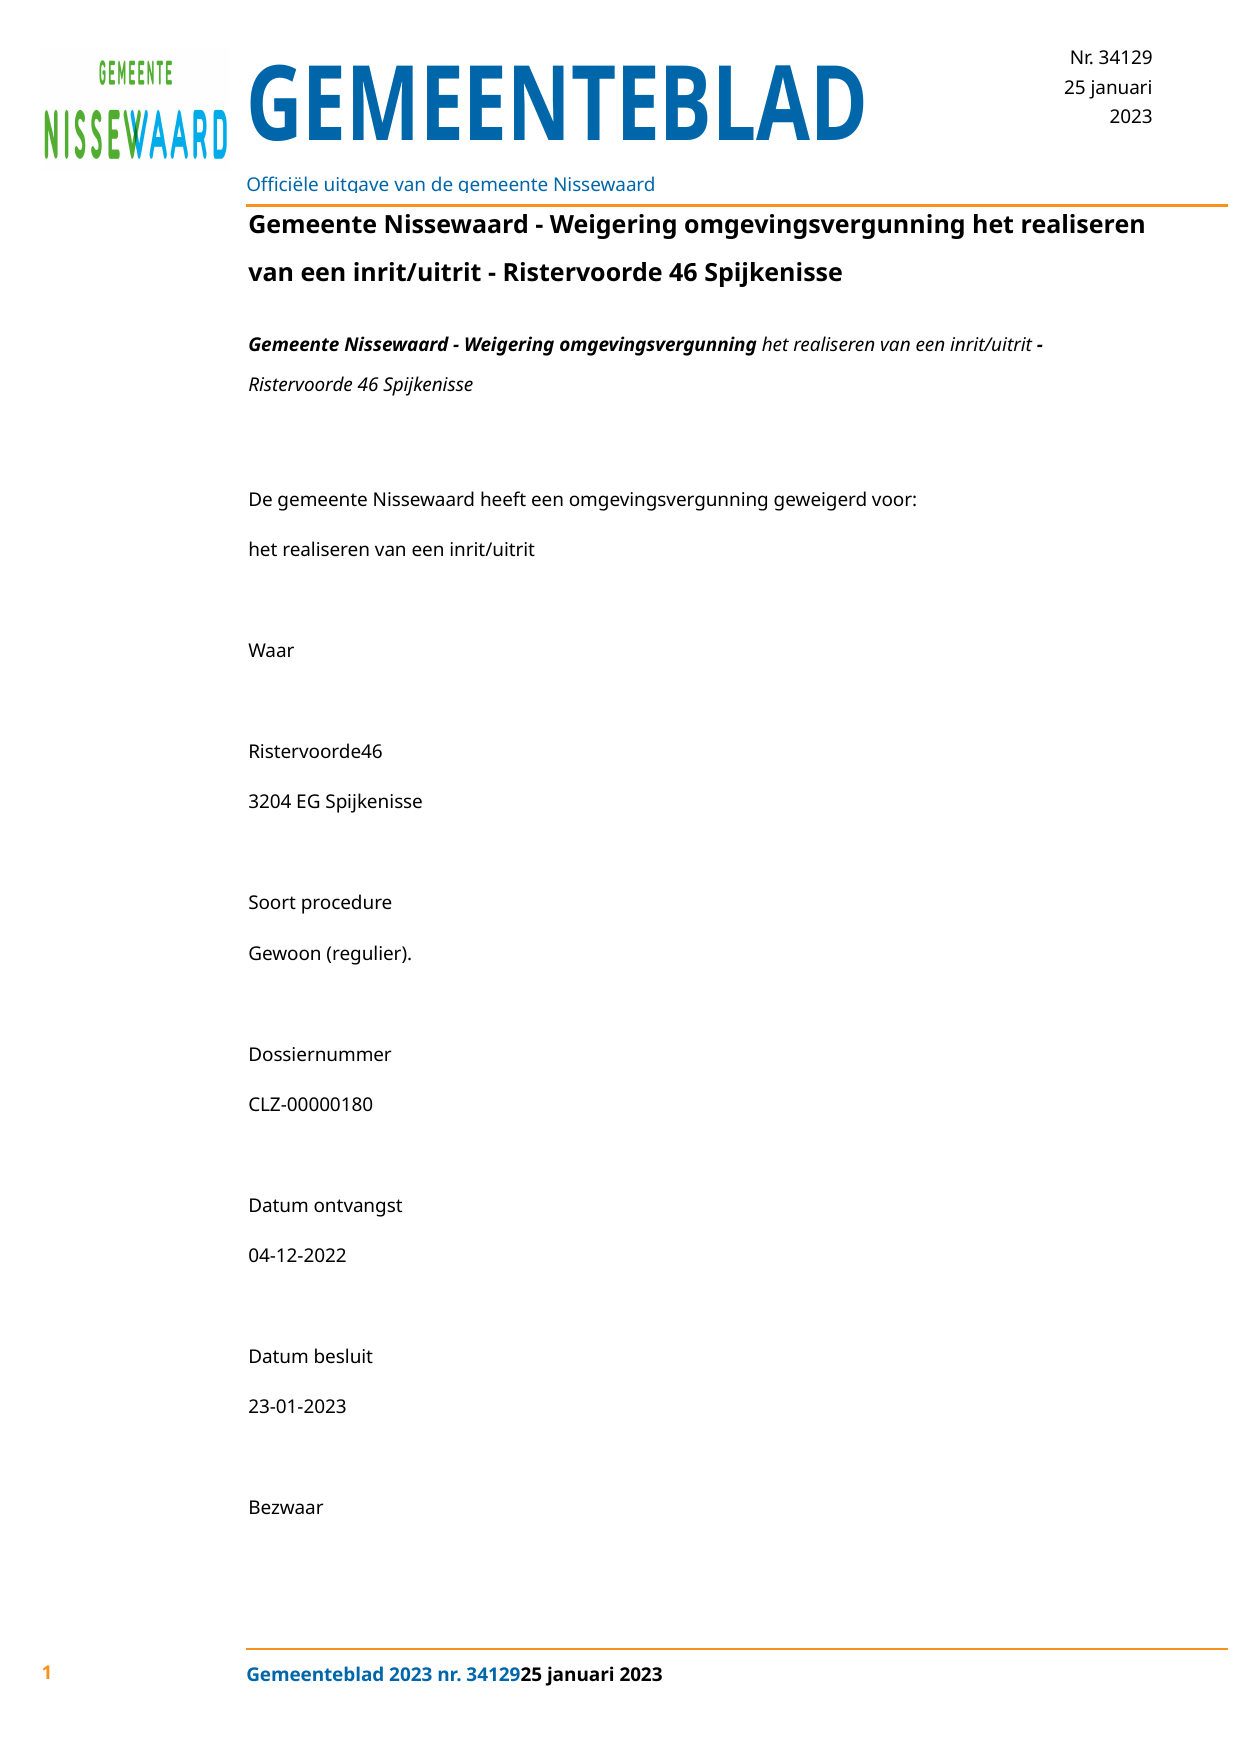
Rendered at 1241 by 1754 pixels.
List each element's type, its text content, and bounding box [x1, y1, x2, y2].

text Soort procedure [248, 889, 1152, 915]
text Ristervoorde 46 Spijkenisse [248, 371, 1152, 396]
text De gemeente Nissewaard heeft een omgevingsvergunning geweigerd voor: [248, 486, 1152, 512]
text 04-12-2022 [248, 1242, 1152, 1268]
text Ristervoorde46 [248, 738, 1152, 764]
text Bezwaar [248, 1494, 1152, 1520]
text CLZ-00000180 [248, 1091, 1152, 1117]
text Waar [248, 637, 1152, 663]
text 23-01-2023 [248, 1394, 1152, 1419]
text Dossiernummer [248, 1041, 1152, 1066]
text Gemeente Nissewaard - Weigering omgevingsvergunning het realiseren van een inrit/uitrit - [248, 331, 1152, 357]
text Datum besluit [248, 1343, 1152, 1369]
text het realiseren van een inrit/uitrit [248, 537, 1152, 562]
text Datum ontvangst [248, 1192, 1152, 1218]
text 3204 EG Spijkenisse [248, 789, 1152, 814]
picture [41, 47, 231, 172]
text Gewoon (regulier). [248, 940, 1152, 966]
text Gemeente Nissewaard - Weigering omgevingsvergunning het realiseren van een inrit/uitrit - Ristervoorde 46 Spijkenisse [248, 207, 1152, 288]
